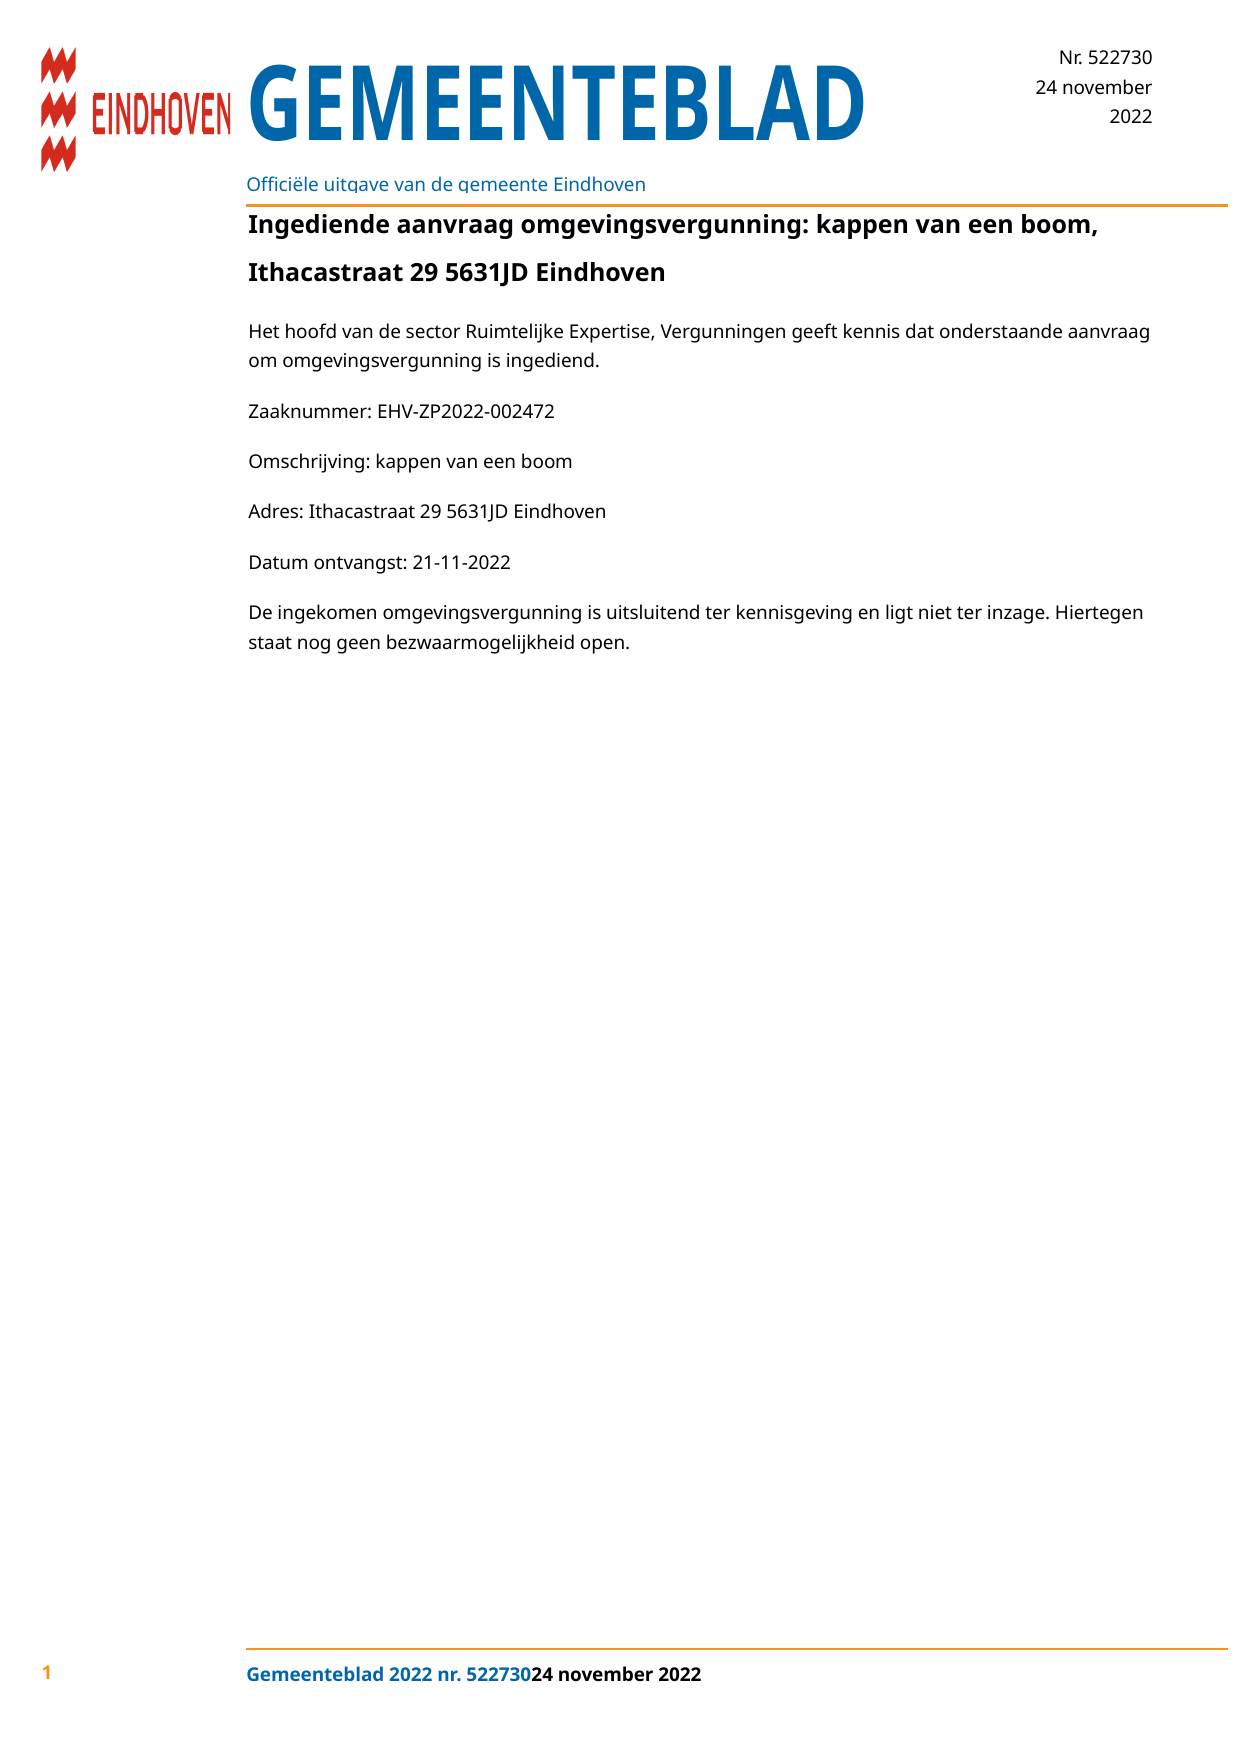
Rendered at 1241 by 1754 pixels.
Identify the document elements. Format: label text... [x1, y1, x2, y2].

text Het hoofd van de sector Ruimtelijke Expertise, Vergunningen geeft kennis dat onderstaande aanvraag om omgevingsvergunning is ingediend. [248, 318, 1152, 373]
text Datum ontvangst: 21-11-2022 [248, 549, 1152, 575]
text Adres: Ithacastraat 29 5631JD Eindhoven [248, 499, 1152, 524]
text Ingediende aanvraag omgevingsvergunning: kappen van een boom, Ithacastraat 29 5631JD Eindhoven [248, 207, 1152, 288]
text Zaaknummer: EHV-ZP2022-002472 [248, 398, 1152, 424]
text Omschrijving: kappen van een boom [248, 448, 1152, 474]
picture [41, 47, 231, 172]
text De ingekomen omgevingsvergunning is uitsluitend ter kennisgeving en ligt niet ter inzage. Hiertegen staat nog geen bezwaarmogelijkheid open. [248, 599, 1152, 655]
